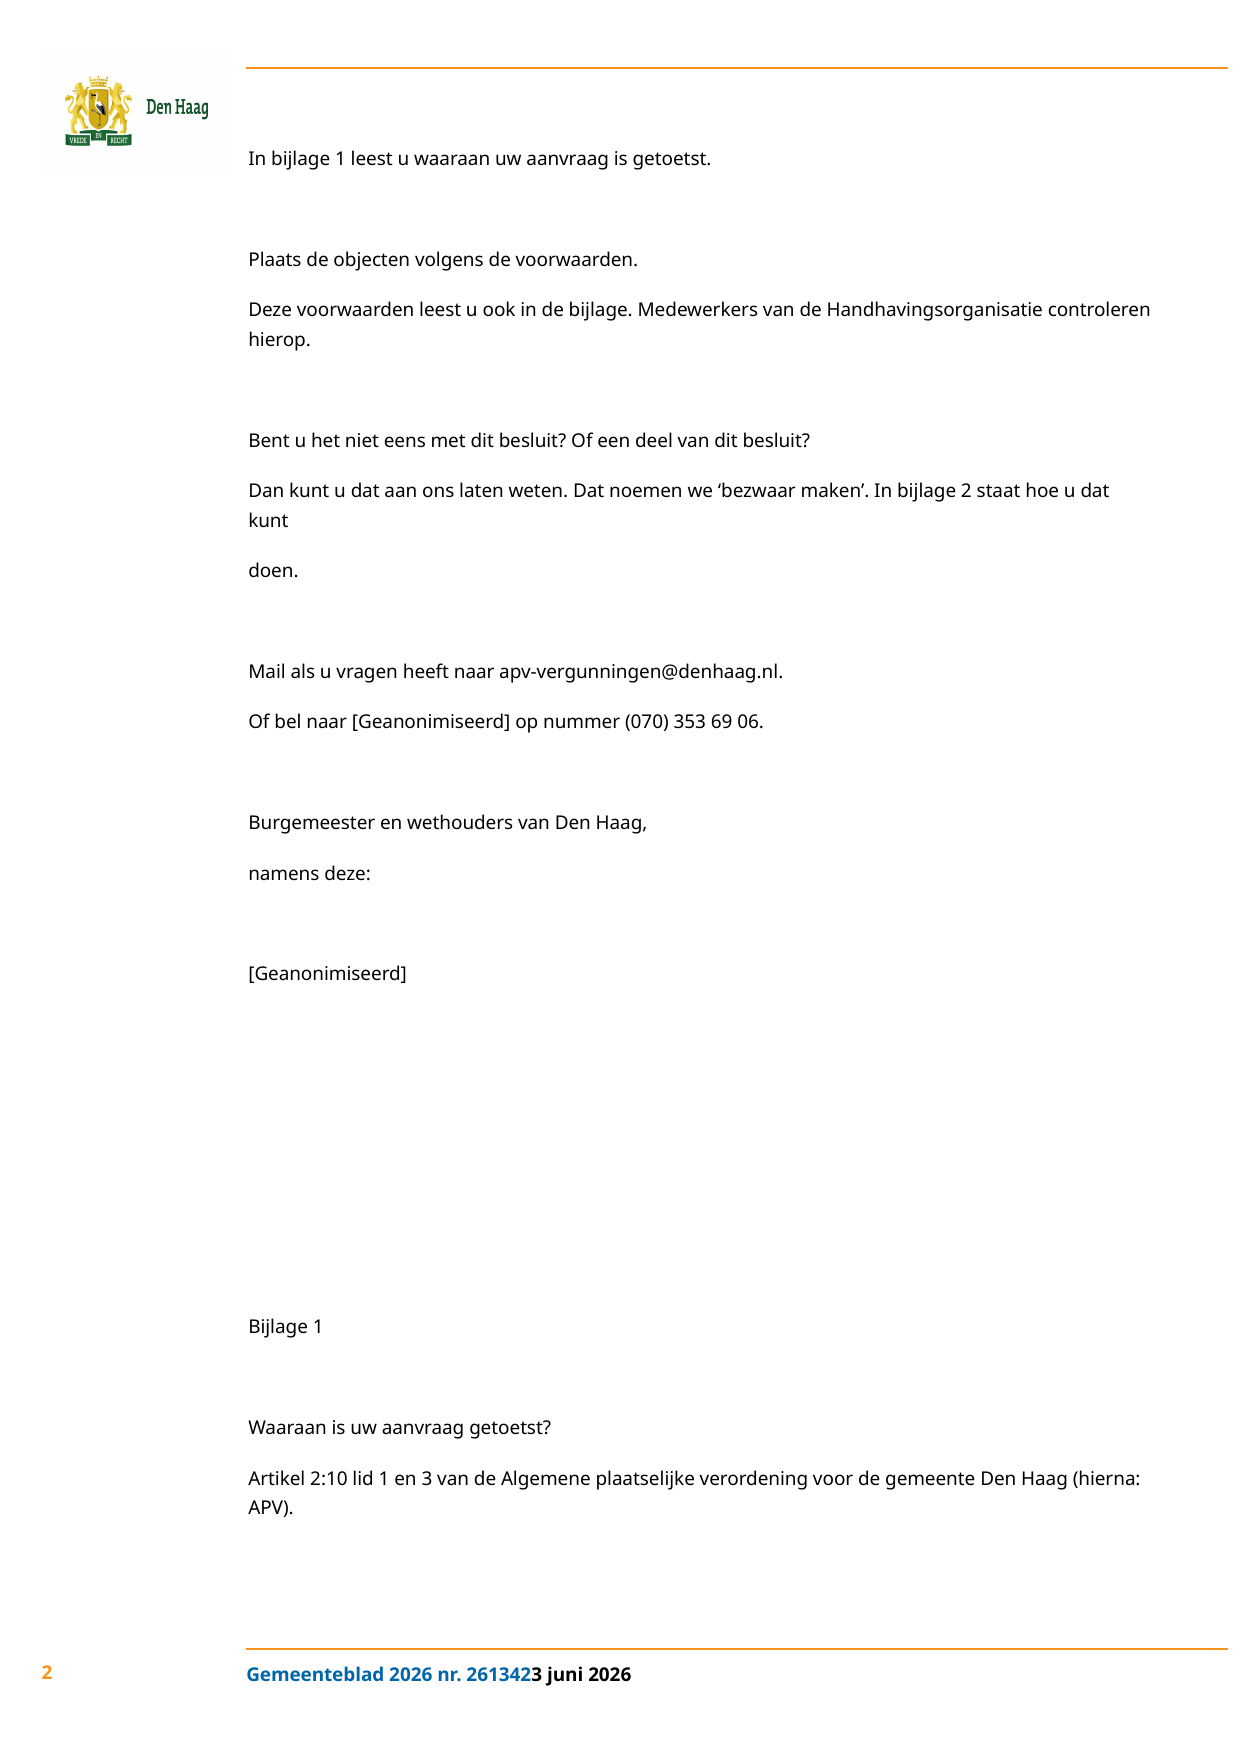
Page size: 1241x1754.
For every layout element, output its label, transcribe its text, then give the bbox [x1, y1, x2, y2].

text In bijlage 1 leest u waaraan uw aanvraag is getoetst. [248, 145, 1152, 171]
text doen. [248, 557, 1152, 583]
picture [41, 47, 231, 172]
text Artikel 2:10 lid 1 en 3 van de Algemene plaatselijke verordening voor de gemeente Den Haag (hierna: APV). [248, 1465, 1152, 1520]
text Of bel naar [Geanonimiseerd] op nummer (070) 353 69 06. [248, 708, 1152, 734]
text Bijlage 1 [248, 1313, 1152, 1339]
text Mail als u vragen heeft naar apv-vergunningen@denhaag.nl. [248, 658, 1152, 684]
text [Geanonimiseerd] [248, 961, 1152, 986]
text Deze voorwaarden leest u ook in de bijlage. Medewerkers van de Handhavingsorganisatie controleren hierop. [248, 296, 1152, 352]
text Dan kunt u dat aan ons laten weten. Dat noemen we ‘bezwaar maken’. In bijlage 2 staat hoe u dat kunt [248, 477, 1152, 533]
text Waaraan is uw aanvraag getoetst? [248, 1414, 1152, 1440]
text Bent u het niet eens met dit besluit? Of een deel van dit besluit? [248, 427, 1152, 453]
text Plaats de objecten volgens de voorwaarden. [248, 246, 1152, 272]
text namens deze: [248, 860, 1152, 886]
text Burgemeester en wethouders van Den Haag, [248, 809, 1152, 835]
